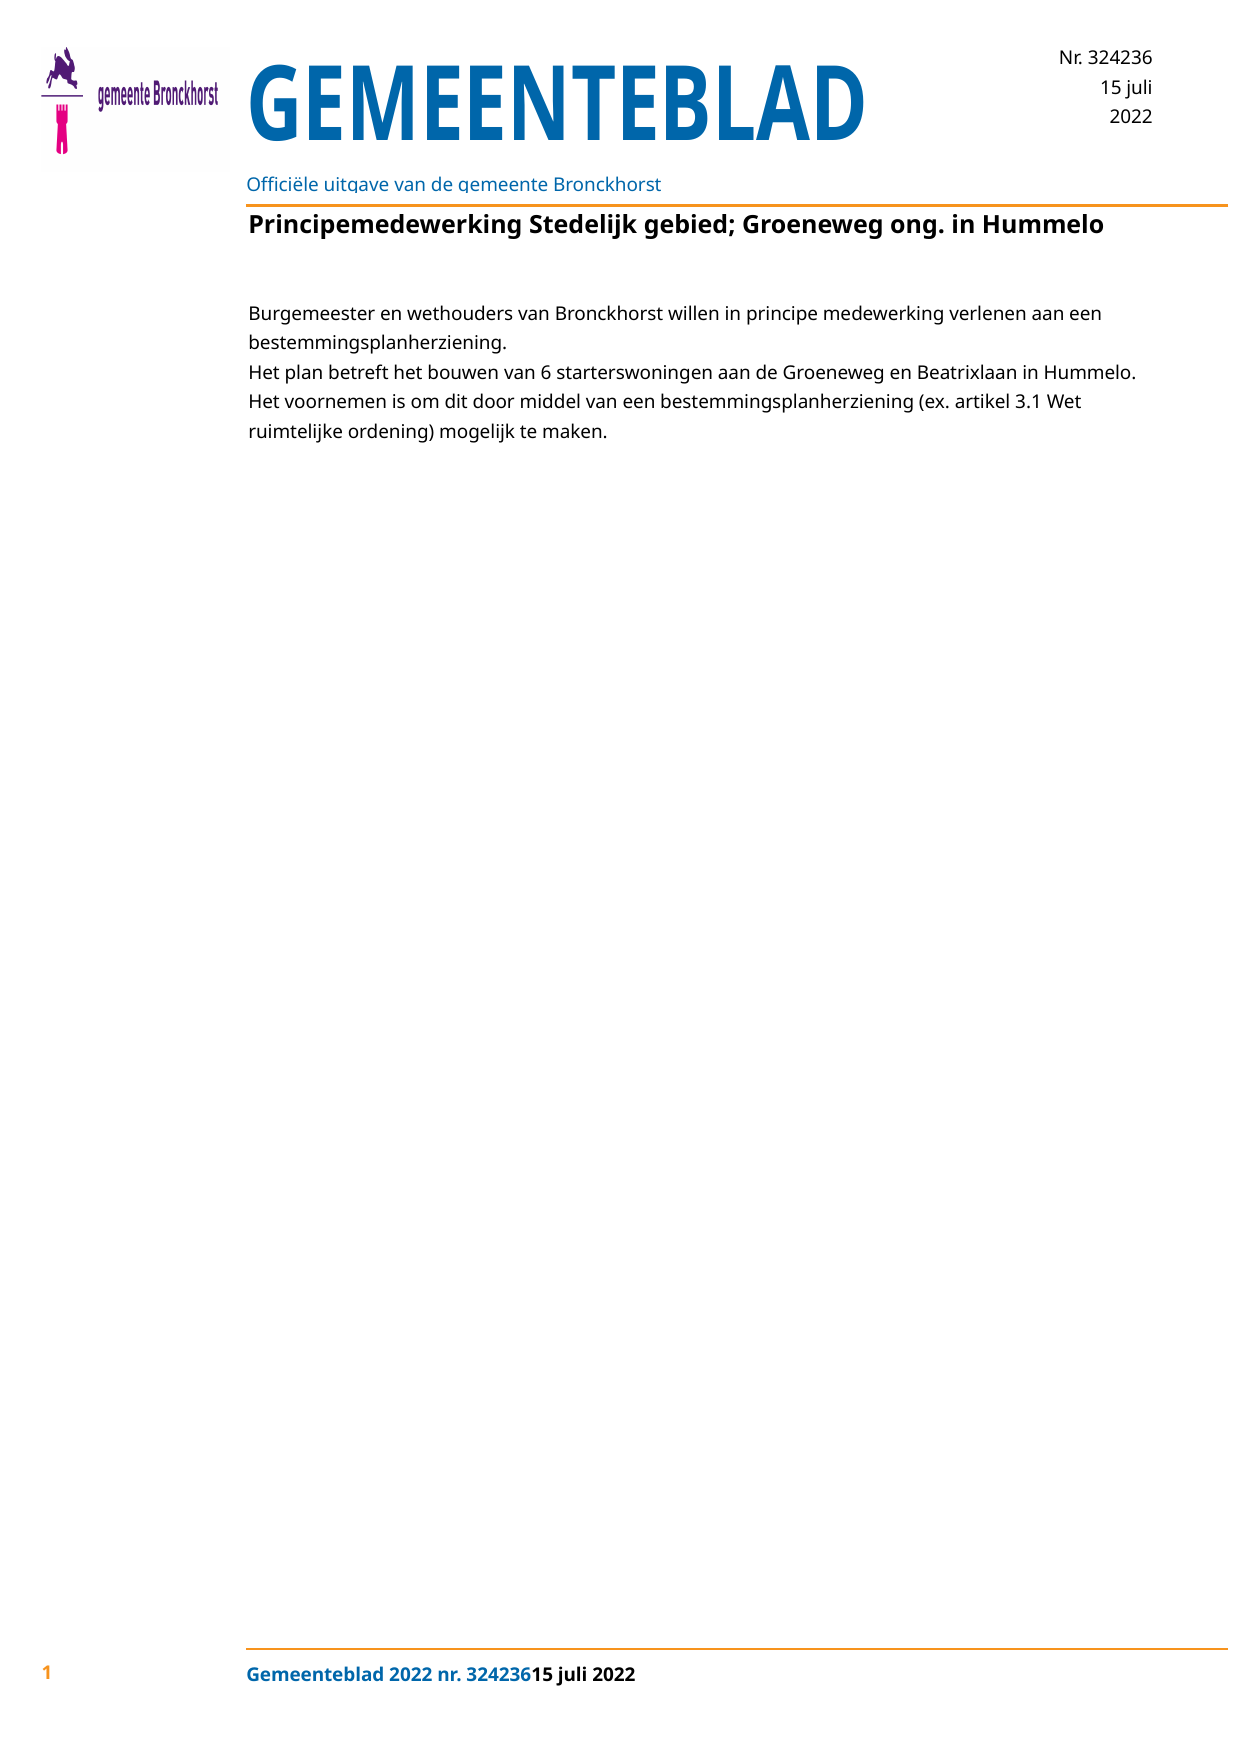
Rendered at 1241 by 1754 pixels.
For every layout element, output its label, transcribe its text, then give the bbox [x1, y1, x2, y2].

text Burgemeester en wethouders van Bronckhorst willen in principe medewerking verlenen aan een bestemmingsplanherziening. [248, 300, 1152, 355]
picture [41, 47, 231, 172]
text Het plan betreft het bouwen van 6 starterswoningen aan de Groeneweg en Beatrixlaan in Hummelo. Het voornemen is om dit door middel van een bestemmingsplanherziening (ex. artikel 3.1 Wet ruimtelijke ordening) mogelijk te maken. [248, 359, 1152, 444]
text Principemedewerking Stedelijk gebied; Groeneweg ong. in Hummelo [248, 207, 1152, 241]
